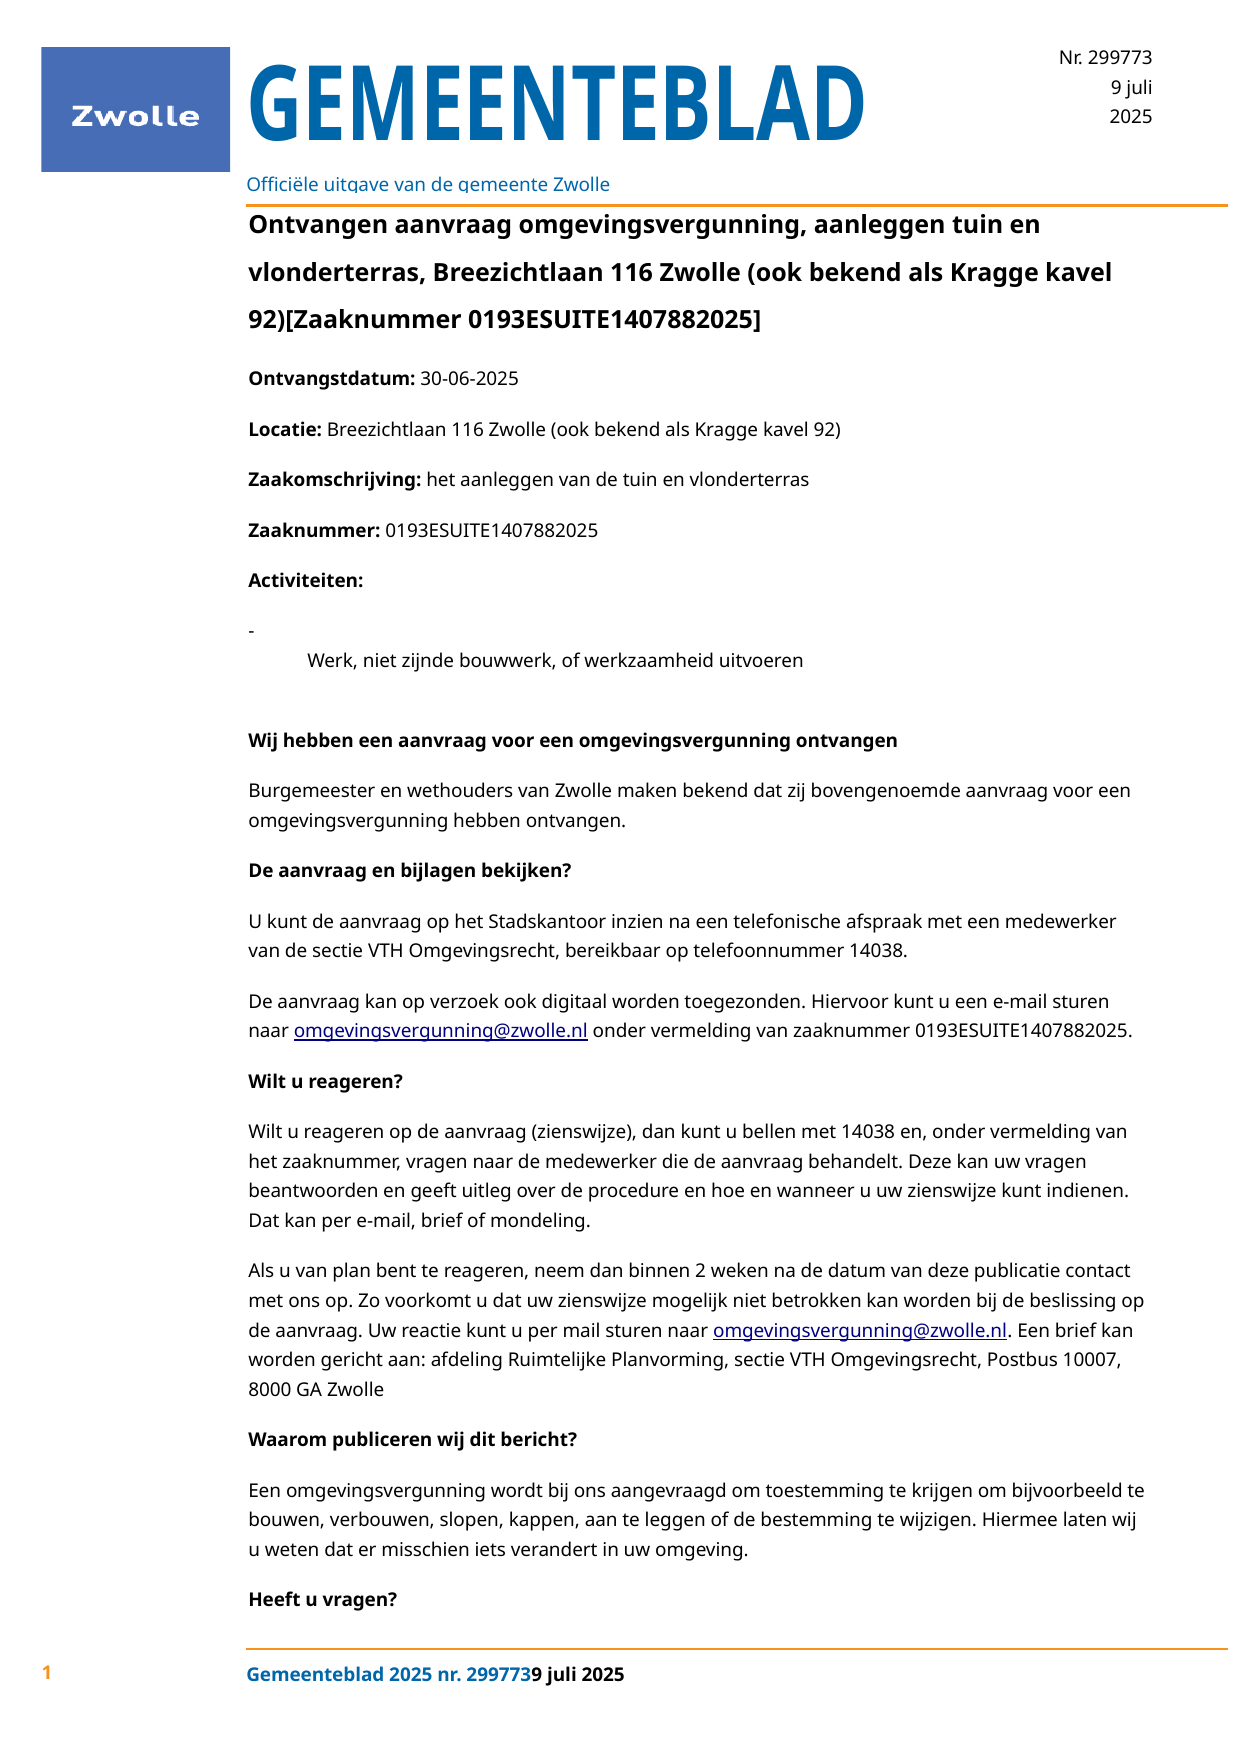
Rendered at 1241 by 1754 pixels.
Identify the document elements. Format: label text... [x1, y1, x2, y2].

text Wilt u reageren op de aanvraag (zienswijze), dan kunt u bellen met 14038 en, onder vermelding van het zaaknummer, vragen naar de medewerker die de aanvraag behandelt. Deze kan uw vragen beantwoorden en geeft uitleg over de procedure en hoe en wanneer u uw zienswijze kunt indienen. Dat kan per e-mail, brief of mondeling. [248, 1118, 1152, 1233]
text Burgemeester en wethouders van Zwolle maken bekend dat zij bovengenoemde aanvraag voor een omgevingsvergunning hebben ontvangen. [248, 778, 1152, 833]
text Locatie: Breezichtlaan 116 Zwolle (ook bekend als Kragge kavel 92) [248, 416, 1152, 442]
text Zaaknummer: 0193ESUITE1407882025 [248, 517, 1152, 542]
text Wij hebben een aanvraag voor een omgevingsvergunning ontvangen [248, 727, 1152, 753]
list Werk, niet zijnde bouwwerk, of werkzaamheid uitvoeren [248, 647, 1152, 673]
text Ontvangen aanvraag omgevingsvergunning, aanleggen tuin en vlonderterras, Breezichtlaan 116 Zwolle (ook bekend als Kragge kavel 92)[Zaaknummer 0193ESUITE1407882025] [248, 207, 1152, 336]
picture [41, 47, 231, 172]
text Activiteiten: [248, 567, 1152, 593]
text Ontvangstdatum: 30-06-2025 [248, 366, 1152, 391]
text Heeft u vragen? [248, 1586, 1152, 1612]
text Waarom publiceren wij dit bericht? [248, 1426, 1152, 1452]
text U kunt de aanvraag op het Stadskantoor inzien na een telefonische afspraak met een medewerker van de sectie VTH Omgevingsrecht, bereikbaar op telefoonnummer 14038. [248, 908, 1152, 963]
text De aanvraag en bijlagen bekijken? [248, 858, 1152, 883]
text Als u van plan bent te reageren, neem dan binnen 2 weken na de datum van deze publicatie contact met ons op. Zo voorkomt u dat uw zienswijze mogelijk niet betrokken kan worden bij de beslissing op de aanvraag. Uw reactie kunt u per mail sturen naar omgevingsvergunning@zwolle.nl. Een brief kan worden gericht aan: afdeling Ruimtelijke Planvorming, sectie VTH Omgevingsrecht, Postbus 10007, 8000 GA Zwolle [248, 1258, 1152, 1402]
text Een omgevingsvergunning wordt bij ons aangevraagd om toestemming te krijgen om bijvoorbeeld te bouwen, verbouwen, slopen, kappen, aan te leggen of de bestemming te wijzigen. Hiermee laten wij u weten dat er misschien iets verandert in uw omgeving. [248, 1477, 1152, 1562]
text De aanvraag kan op verzoek ook digitaal worden toegezonden. Hiervoor kunt u een e-mail sturen naar omgevingsvergunning@zwolle.nl onder vermelding van zaaknummer 0193ESUITE1407882025. [248, 988, 1152, 1043]
text Wilt u reageren? [248, 1068, 1152, 1094]
text Zaakomschrijving: het aanleggen van de tuin en vlonderterras [248, 466, 1152, 492]
